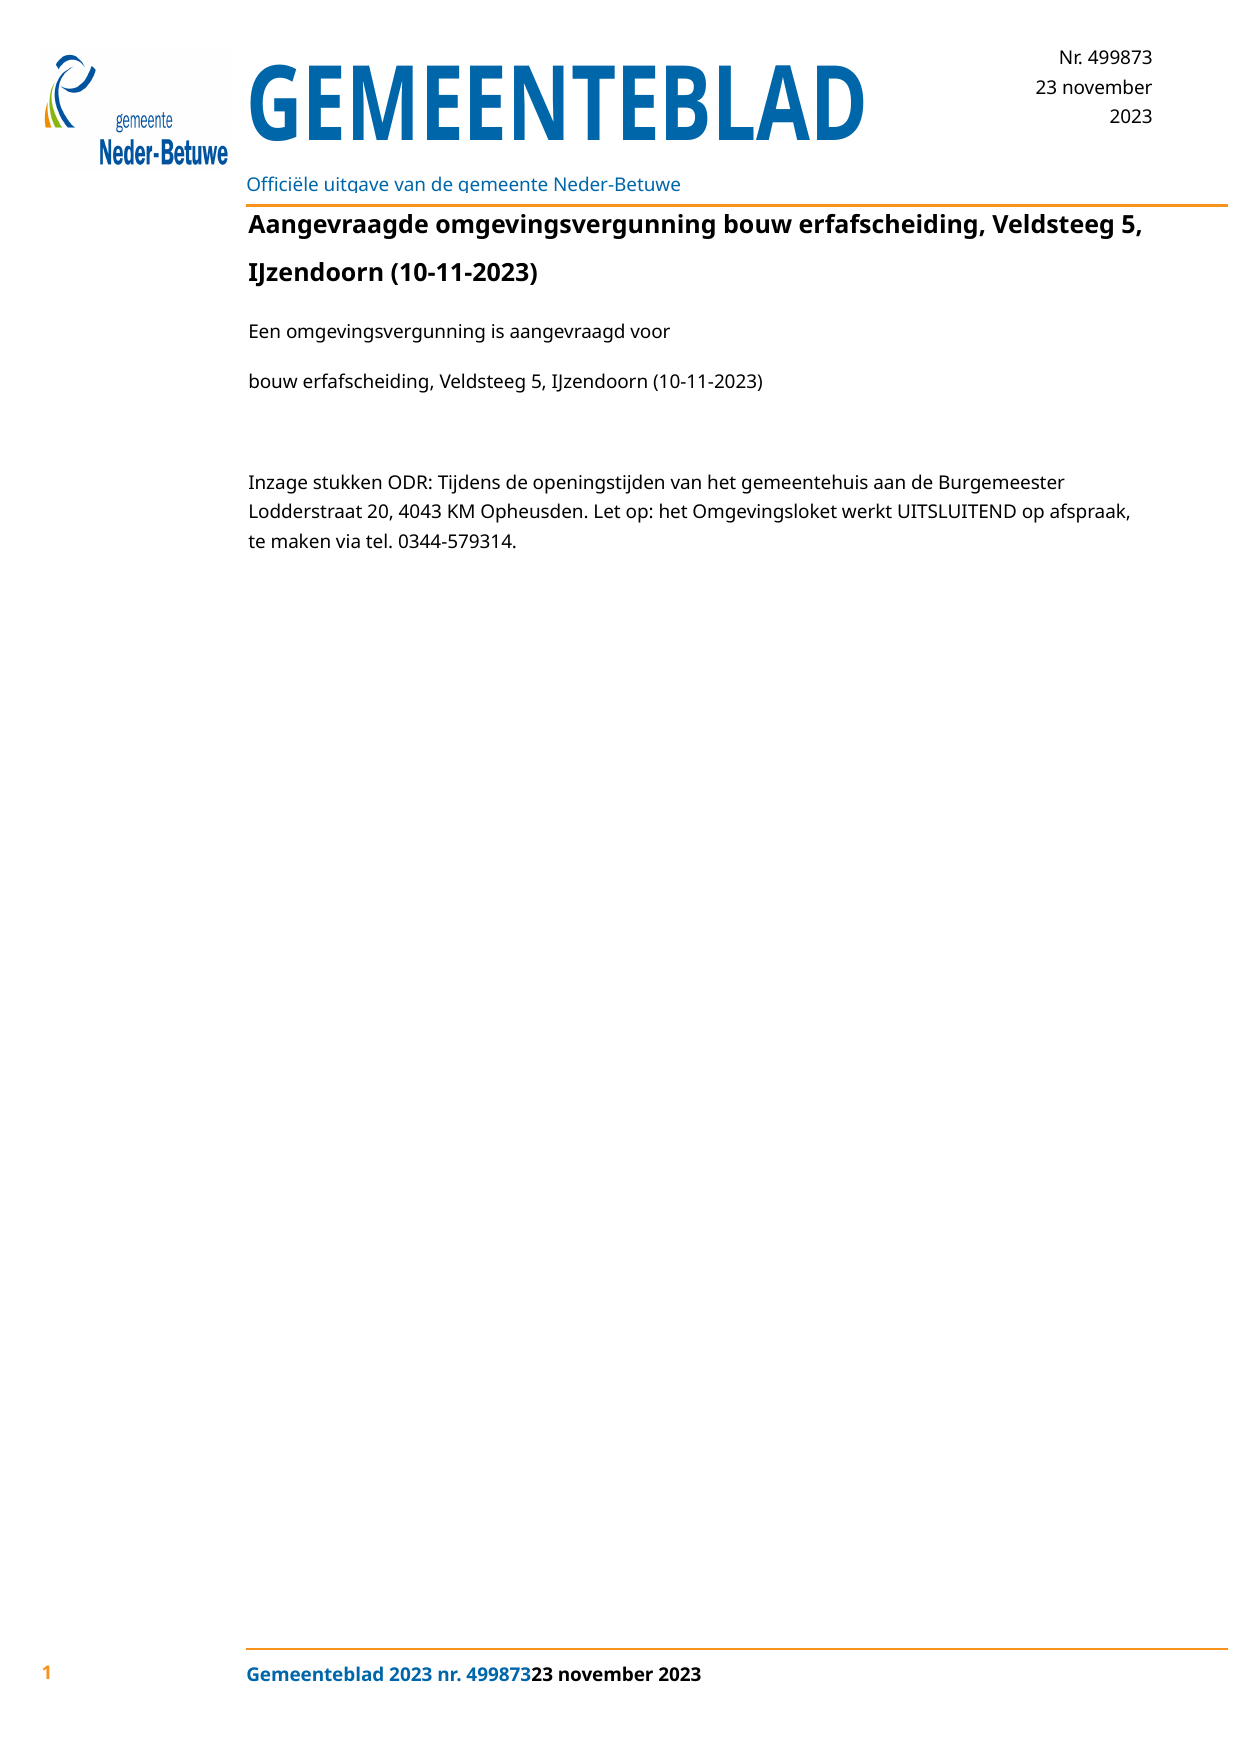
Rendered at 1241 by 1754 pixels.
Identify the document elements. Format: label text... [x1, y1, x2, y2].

text bouw erfafscheiding, Veldsteeg 5, IJzendoorn (10-11-2023) [248, 368, 1152, 394]
text Een omgevingsvergunning is aangevraagd voor [248, 318, 1152, 344]
picture [41, 47, 231, 172]
text Aangevraagde omgevingsvergunning bouw erfafscheiding, Veldsteeg 5, IJzendoorn (10-11-2023) [248, 207, 1152, 288]
text Inzage stukken ODR: Tijdens de openingstijden van het gemeentehuis aan de Burgemeester Lodderstraat 20, 4043 KM Opheusden. Let op: het Omgevingsloket werkt UITSLUITEND op afspraak, te maken via tel. 0344-579314. [248, 469, 1152, 554]
